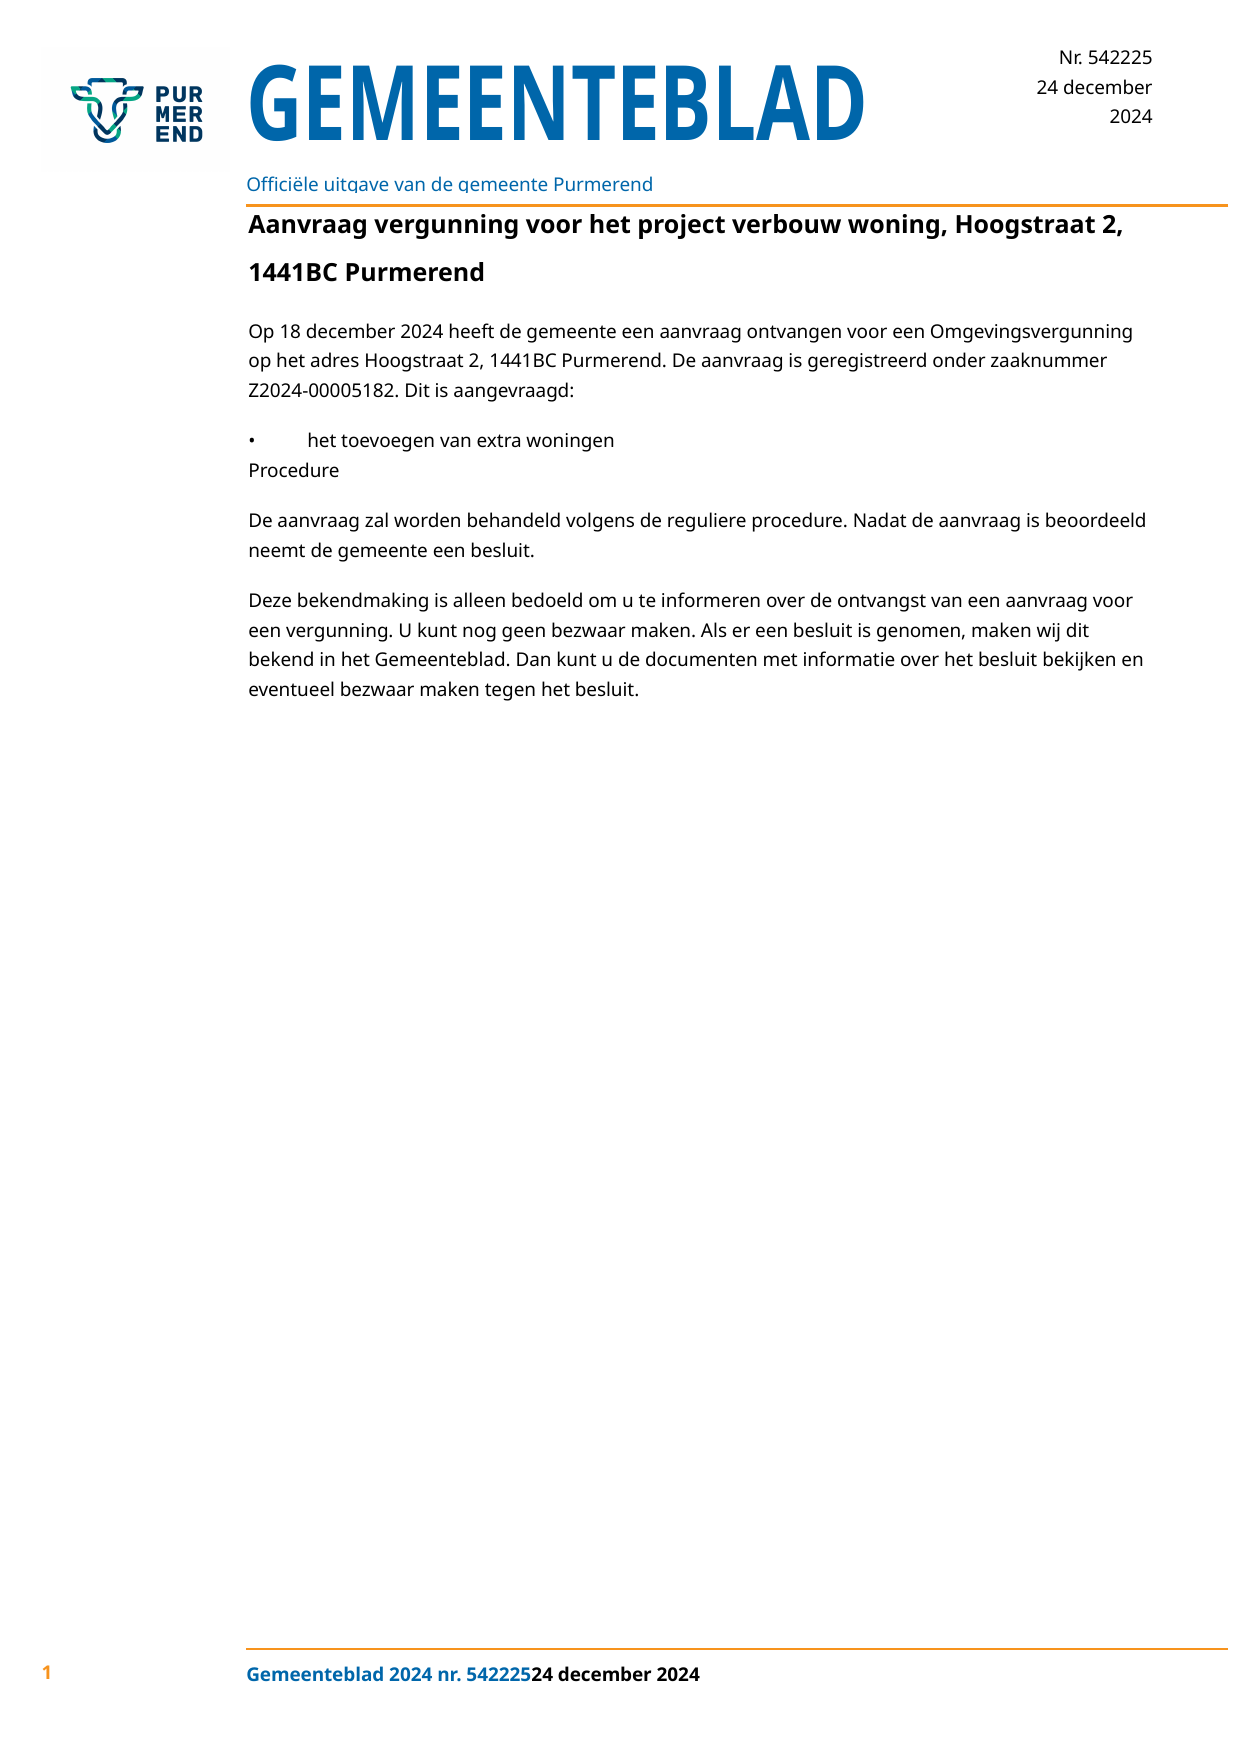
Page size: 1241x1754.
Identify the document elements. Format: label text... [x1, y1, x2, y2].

text Procedure [248, 457, 1152, 483]
list het toevoegen van extra woningen [248, 427, 1152, 453]
text Deze bekendmaking is alleen bedoeld om u te informeren over de ontvangst van een aanvraag voor een vergunning. U kunt nog geen bezwaar maken. Als er een besluit is genomen, maken wij dit bekend in het Gemeenteblad. Dan kunt u de documenten met informatie over het besluit bekijken en eventueel bezwaar maken tegen het besluit. [248, 587, 1152, 702]
picture [41, 47, 231, 172]
text De aanvraag zal worden behandeld volgens de reguliere procedure. Nadat de aanvraag is beoordeeld neemt de gemeente een besluit. [248, 507, 1152, 563]
text Op 18 december 2024 heeft de gemeente een aanvraag ontvangen voor een Omgevingsvergunning op het adres Hoogstraat 2, 1441BC Purmerend. De aanvraag is geregistreerd onder zaaknummer Z2024-00005182. Dit is aangevraagd: [248, 318, 1152, 403]
text Aanvraag vergunning voor het project verbouw woning, Hoogstraat 2, 1441BC Purmerend [248, 207, 1152, 288]
